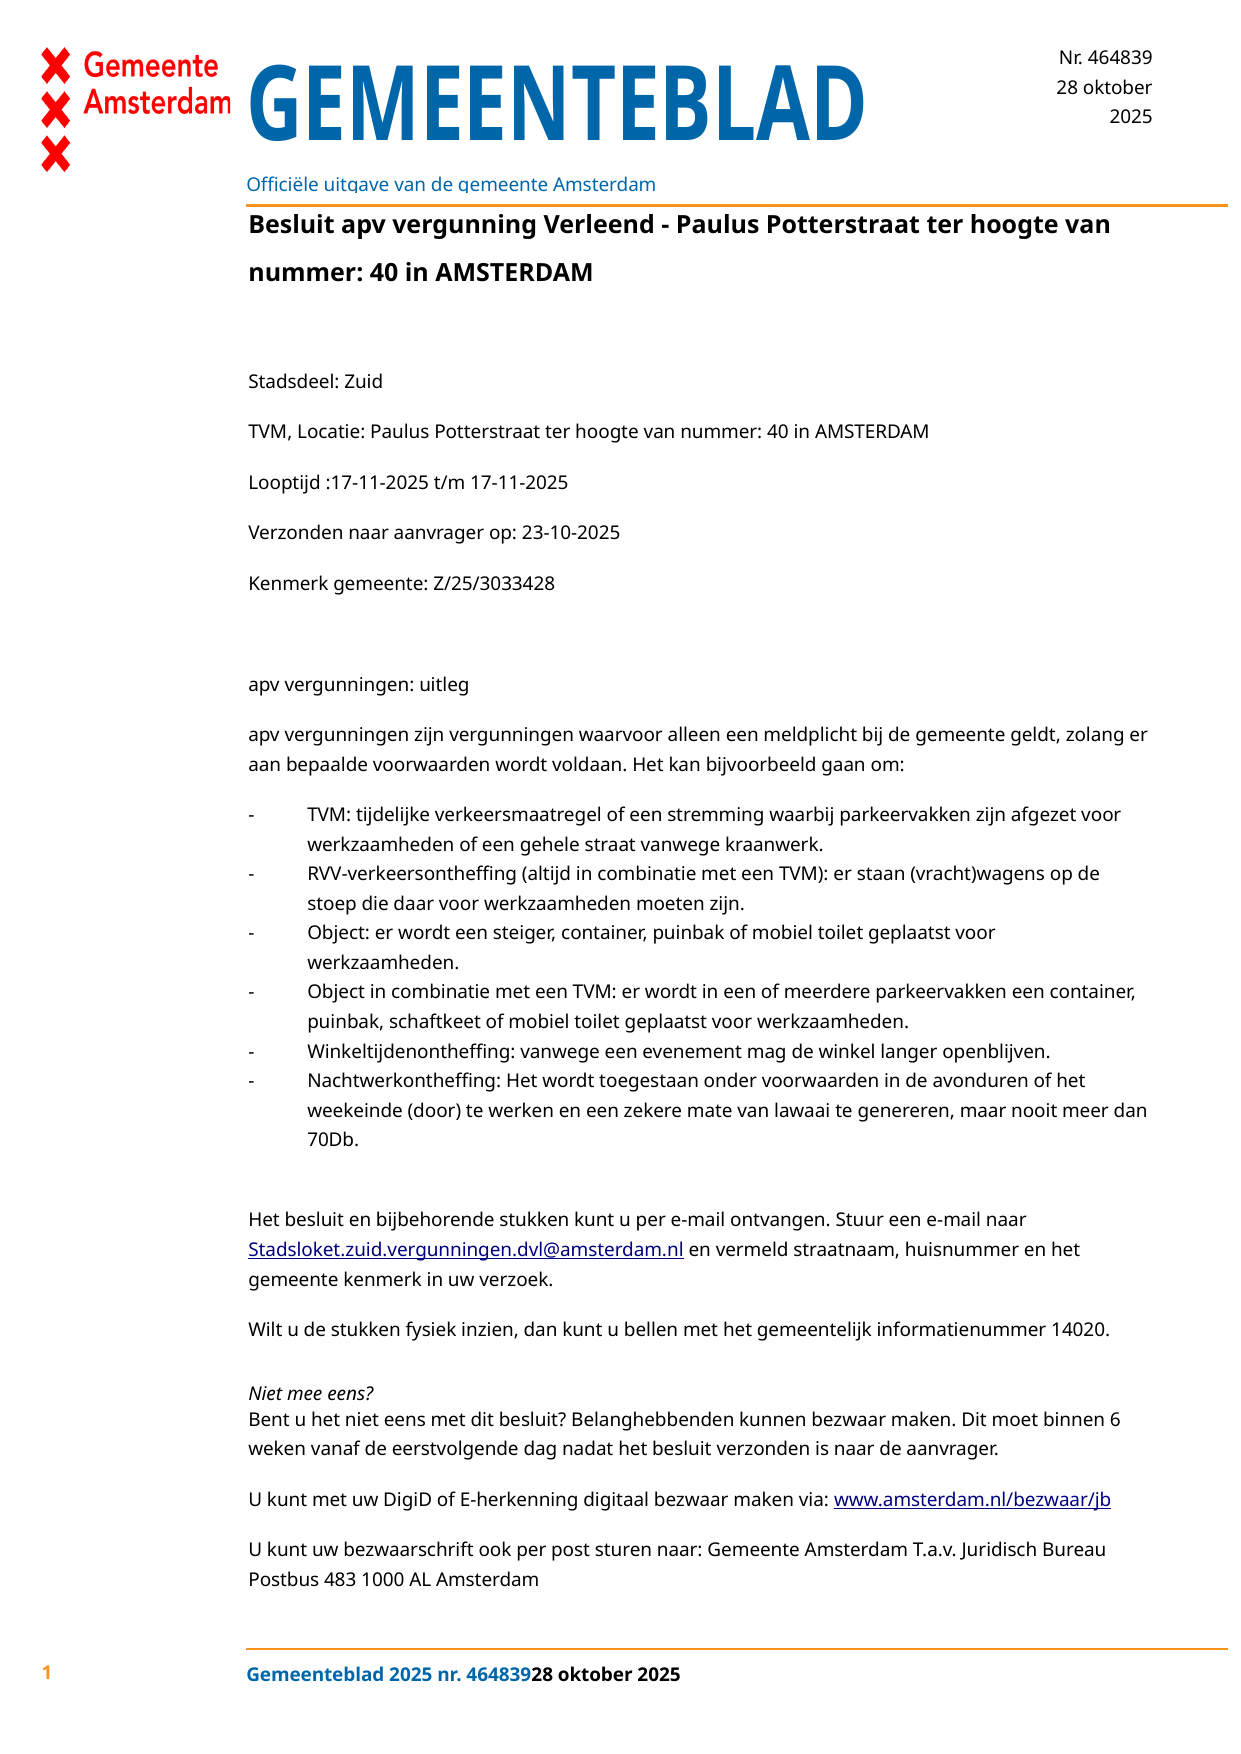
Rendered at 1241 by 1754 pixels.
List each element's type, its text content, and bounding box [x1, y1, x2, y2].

text TVM, Locatie: Paulus Potterstraat ter hoogte van nummer: 40 in AMSTERDAM [248, 419, 1152, 444]
text U kunt uw bezwaarschrift ook per post sturen naar: Gemeente Amsterdam T.a.v. Juridisch Bureau Postbus 483 1000 AL Amsterdam [248, 1536, 1152, 1592]
text Besluit apv vergunning Verleend - Paulus Potterstraat ter hoogte van nummer: 40 in AMSTERDAM [248, 207, 1152, 288]
text Het besluit en bijbehorende stukken kunt u per e-mail ontvangen. Stuur een e-mail naar Stadsloket.zuid.vergunningen.dvl@amsterdam.nl en vermeld straatnaam, huisnummer en het gemeente kenmerk in uw verzoek. [248, 1207, 1152, 1292]
text Looptijd :17-11-2025 t/m 17-11-2025 [248, 469, 1152, 495]
list Nachtwerkontheffing: Het wordt toegestaan onder voorwaarden in de avonduren of het weekeinde (door) te werken en een zekere mate van lawaai te genereren, maar nooit meer dan 70Db. [248, 1067, 1152, 1152]
list Object: er wordt een steiger, container, puinbak of mobiel toilet geplaatst voor werkzaamheden. [248, 919, 1152, 975]
text Niet mee eens? [248, 1380, 1152, 1406]
text apv vergunningen zijn vergunningen waarvoor alleen een meldplicht bij de gemeente geldt, zolang er aan bepaalde voorwaarden wordt voldaan. Het kan bijvoorbeeld gaan om: [248, 721, 1152, 777]
list TVM: tijdelijke verkeersmaatregel of een stremming waarbij parkeervakken zijn afgezet voor werkzaamheden of een gehele straat vanwege kraanwerk. [248, 801, 1152, 857]
picture [41, 47, 231, 172]
text Stadsdeel: Zuid [248, 368, 1152, 394]
text Wilt u de stukken fysiek inzien, dan kunt u bellen met het gemeentelijk informatienummer 14020. [248, 1316, 1152, 1342]
list RVV-verkeersontheffing (altijd in combinatie met een TVM): er staan (vracht)wagens op de stoep die daar voor werkzaamheden moeten zijn. [248, 860, 1152, 916]
text apv vergunningen: uitleg [248, 671, 1152, 697]
text Verzonden naar aanvrager op: 23-10-2025 [248, 519, 1152, 545]
text Kenmerk gemeente: Z/25/3033428 [248, 570, 1152, 596]
text Bent u het niet eens met dit besluit? Belanghebbenden kunnen bezwaar maken. Dit moet binnen 6 weken vanaf de eerstvolgende dag nadat het besluit verzonden is naar de aanvrager. [248, 1406, 1152, 1461]
text U kunt met uw DigiD of E-herkenning digitaal bezwaar maken via: www.amsterdam.nl/bezwaar/jb [248, 1486, 1152, 1512]
list Winkeltijdenontheffing: vanwege een evenement mag de winkel langer openblijven. [248, 1038, 1152, 1064]
list Object in combinatie met een TVM: er wordt in een of meerdere parkeervakken een container, puinbak, schaftkeet of mobiel toilet geplaatst voor werkzaamheden. [248, 979, 1152, 1034]
